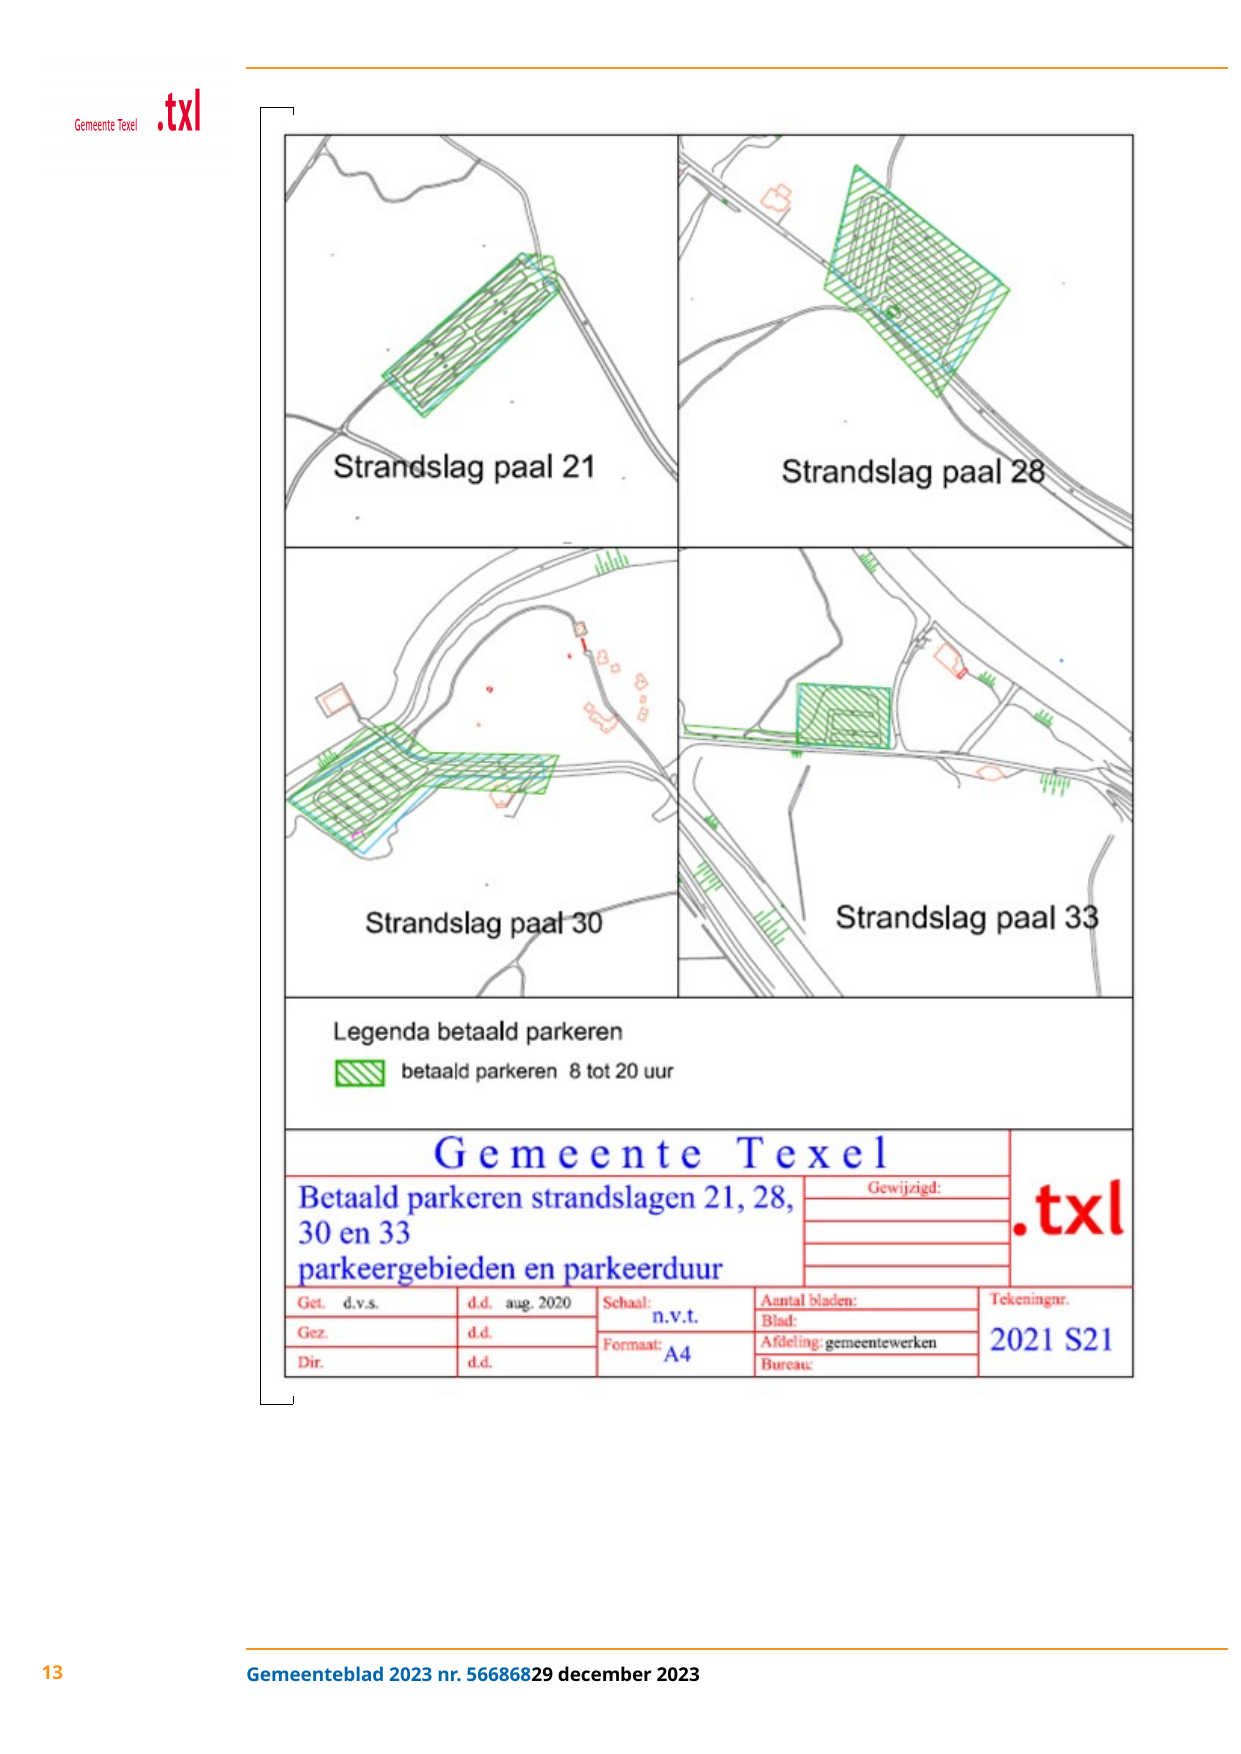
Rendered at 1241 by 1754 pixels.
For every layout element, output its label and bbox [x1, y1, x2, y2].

picture [268, 115, 1155, 1396]
picture [41, 47, 231, 172]
